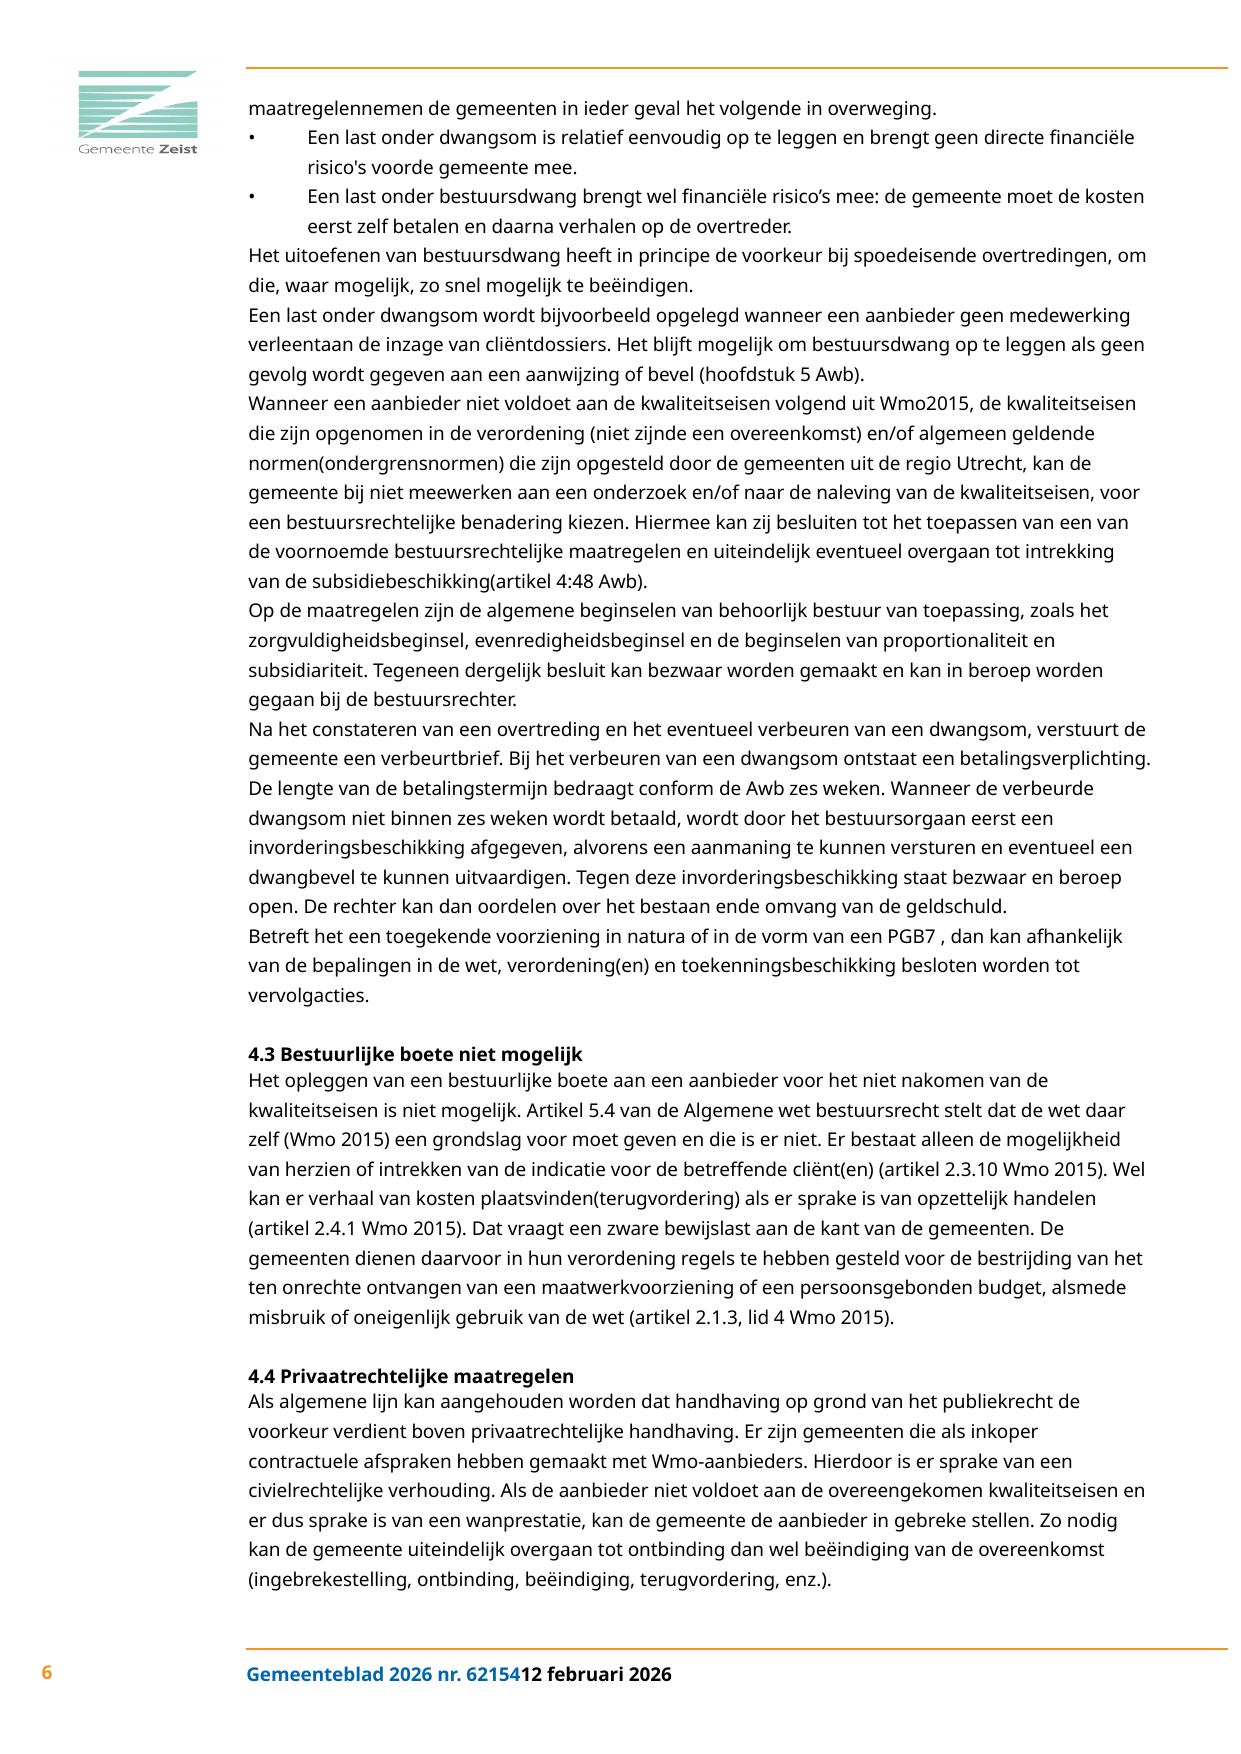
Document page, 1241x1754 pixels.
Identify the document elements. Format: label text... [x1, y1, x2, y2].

text 4.4 Privaatrechtelijke maatregelen [248, 1363, 1152, 1389]
text Betreft het een toegekende voorziening in natura of in de vorm van een PGB7 , dan kan afhankelijk van de bepalingen in de wet, verordening(en) en toekenningsbeschikking besloten worden tot vervolgacties. [248, 923, 1152, 1008]
list Een last onder dwangsom is relatief eenvoudig op te leggen en brengt geen directe financiële risico's voorde gemeente mee. [248, 124, 1152, 180]
text Het uitoefenen van bestuursdwang heeft in principe de voorkeur bij spoedeisende overtredingen, om die, waar mogelijk, zo snel mogelijk te beëindigen. [248, 243, 1152, 298]
text Een last onder dwangsom wordt bijvoorbeeld opgelegd wanneer een aanbieder geen medewerking verleentaan de inzage van cliëntdossiers. Het blijft mogelijk om bestuursdwang op te leggen als geen gevolg wordt gegeven aan een aanwijzing of bevel (hoofdstuk 5 Awb). [248, 302, 1152, 387]
text Op de maatregelen zijn de algemene beginselen van behoorlijk bestuur van toepassing, zoals het zorgvuldigheidsbeginsel, evenredigheidsbeginsel en de beginselen van proportionaliteit en subsidiariteit. Tegeneen dergelijk besluit kan bezwaar worden gemaakt en kan in beroep worden gegaan bij de bestuursrechter. [248, 598, 1152, 712]
text Het opleggen van een bestuurlijke boete aan een aanbieder voor het niet nakomen van de kwaliteitseisen is niet mogelijk. Artikel 5.4 van de Algemene wet bestuursrecht stelt dat de wet daar zelf (Wmo 2015) een grondslag voor moet geven en die is er niet. Er bestaat alleen de mogelijkheid van herzien of intrekken van de indicatie voor de betreffende cliënt(en) (artikel 2.3.10 Wmo 2015). Wel kan er verhaal van kosten plaatsvinden(terugvordering) als er sprake is van opzettelijk handelen (artikel 2.4.1 Wmo 2015). Dat vraagt een zware bewijslast aan de kant van de gemeenten. De gemeenten dienen daarvoor in hun verordening regels te hebben gesteld voor de bestrijding van het ten onrechte ontvangen van een maatwerkvoorziening of een persoonsgebonden budget, alsmede misbruik of oneigenlijk gebruik van de wet (artikel 2.1.3, lid 4 Wmo 2015). [248, 1067, 1152, 1329]
text 4.3 Bestuurlijke boete niet mogelijk [248, 1041, 1152, 1067]
picture [41, 47, 231, 172]
list Een last onder bestuursdwang brengt wel financiële risico’s mee: de gemeente moet de kosten eerst zelf betalen en daarna verhalen op de overtreder. [248, 183, 1152, 239]
text maatregelennemen de gemeenten in ieder geval het volgende in overweging. [248, 95, 1152, 121]
text Na het constateren van een overtreding en het eventueel verbeuren van een dwangsom, verstuurt de gemeente een verbeurtbrief. Bij het verbeuren van een dwangsom ontstaat een betalingsverplichting. De lengte van de betalingstermijn bedraagt conform de Awb zes weken. Wanneer de verbeurde dwangsom niet binnen zes weken wordt betaald, wordt door het bestuursorgaan eerst een invorderingsbeschikking afgegeven, alvorens een aanmaning te kunnen versturen en eventueel een dwangbevel te kunnen uitvaardigen. Tegen deze invorderingsbeschikking staat bezwaar en beroep open. De rechter kan dan oordelen over het bestaan ende omvang van de geldschuld. [248, 716, 1152, 919]
text Wanneer een aanbieder niet voldoet aan de kwaliteitseisen volgend uit Wmo2015, de kwaliteitseisen die zijn opgenomen in de verordening (niet zijnde een overeenkomst) en/of algemeen geldende normen(ondergrensnormen) die zijn opgesteld door de gemeenten uit de regio Utrecht, kan de gemeente bij niet meewerken aan een onderzoek en/of naar de naleving van de kwaliteitseisen, voor een bestuursrechtelijke benadering kiezen. Hiermee kan zij besluiten tot het toepassen van een van de voornoemde bestuursrechtelijke maatregelen en uiteindelijk eventueel overgaan tot intrekking van de subsidiebeschikking(artikel 4:48 Awb). [248, 391, 1152, 594]
text Als algemene lijn kan aangehouden worden dat handhaving op grond van het publiekrecht de voorkeur verdient boven privaatrechtelijke handhaving. Er zijn gemeenten die als inkoper contractuele afspraken hebben gemaakt met Wmo-aanbieders. Hierdoor is er sprake van een civielrechtelijke verhouding. Als de aanbieder niet voldoet aan de overeengekomen kwaliteitseisen en er dus sprake is van een wanprestatie, kan de gemeente de aanbieder in gebreke stellen. Zo nodig kan de gemeente uiteindelijk overgaan tot ontbinding dan wel beëindiging van de overeenkomst (ingebrekestelling, ontbinding, beëindiging, terugvordering, enz.). [248, 1389, 1152, 1592]
